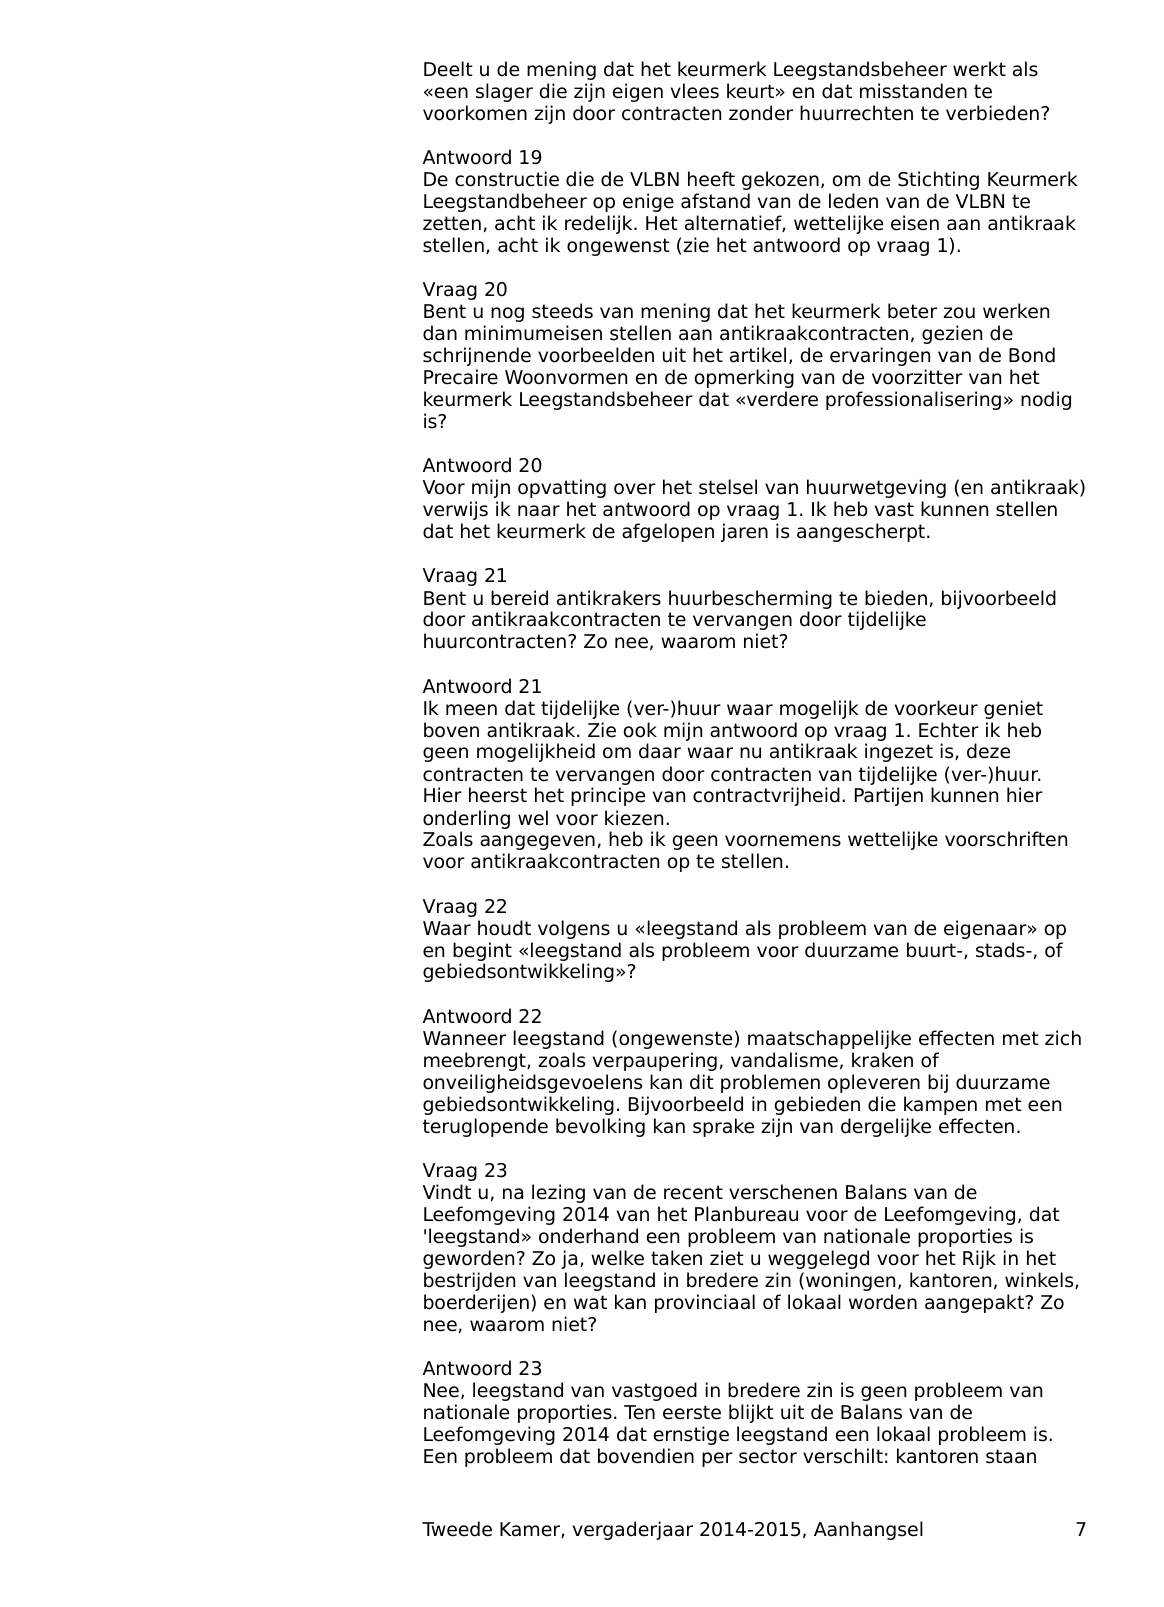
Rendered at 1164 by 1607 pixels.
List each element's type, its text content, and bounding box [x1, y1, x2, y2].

text Vraag 21 [422, 565, 1087, 587]
text Waar houdt volgens u «leegstand als probleem van de eigenaar» op en begint «leegstand als probleem voor duurzame buurt-, stads-, of gebiedsontwikkeling»? [422, 917, 1087, 983]
text Bent u nog steeds van mening dat het keurmerk beter zou werken dan minimumeisen stellen aan antikraakcontracten, gezien de schrijnende voorbeelden uit het artikel, de ervaringen van de Bond Precaire Woonvormen en de opmerking van de voorzitter van het keurmerk Leegstandsbeheer dat «verdere professionalisering» nodig is? [422, 301, 1087, 433]
text Vraag 20 [422, 279, 1087, 301]
text Antwoord 20 [422, 455, 1087, 477]
text Nee, leegstand van vastgoed in bredere zin is geen probleem van nationale proporties. Ten eerste blijkt uit de Balans van de Leefomgeving 2014 dat ernstige leegstand een lokaal probleem is. Een probleem dat bovendien per sector verschilt: kantoren staan [422, 1380, 1087, 1468]
text De constructie die de VLBN heeft gekozen, om de Stichting Keurmerk Leegstandbeheer op enige afstand van de leden van de VLBN te zetten, acht ik redelijk. Het alternatief, wettelijke eisen aan antikraak stellen, acht ik ongewenst (zie het antwoord op vraag 1). [422, 169, 1087, 257]
text Vindt u, na lezing van de recent verschenen Balans van de Leefomgeving 2014 van het Planbureau voor de Leefomgeving, dat 'leegstand» onderhand een probleem van nationale proporties is geworden? Zo ja, welke taken ziet u weggelegd voor het Rijk in het bestrijden van leegstand in bredere zin (woningen, kantoren, winkels, boerderijen) en wat kan provinciaal of lokaal worden aangepakt? Zo nee, waarom niet? [422, 1182, 1087, 1336]
text Zoals aangegeven, heb ik geen voornemens wettelijke voorschriften voor antikraakcontracten op te stellen. [422, 829, 1087, 873]
text Deelt u de mening dat het keurmerk Leegstandsbeheer werkt als «een slager die zijn eigen vlees keurt» en dat misstanden te voorkomen zijn door contracten zonder huurrechten te verbieden? [422, 59, 1087, 125]
text Ik meen dat tijdelijke (ver-)huur waar mogelijk de voorkeur geniet boven antikraak. Zie ook mijn antwoord op vraag 1. Echter ik heb geen mogelijkheid om daar waar nu antikraak ingezet is, deze contracten te vervangen door contracten van tijdelijke (ver-)huur. Hier heerst het principe van contractvrijheid. Partijen kunnen hier onderling wel voor kiezen. [422, 697, 1087, 829]
text Vraag 22 [422, 896, 1087, 917]
text Antwoord 19 [422, 147, 1087, 169]
text Antwoord 22 [422, 1006, 1087, 1028]
text Bent u bereid antikrakers huurbescherming te bieden, bijvoorbeeld door antikraakcontracten te vervangen door tijdelijke huurcontracten? Zo nee, waarom niet? [422, 587, 1087, 653]
text Voor mijn opvatting over het stelsel van huurwetgeving (en antikraak) verwijs ik naar het antwoord op vraag 1. Ik heb vast kunnen stellen dat het keurmerk de afgelopen jaren is aangescherpt. [422, 477, 1087, 543]
text Vraag 23 [422, 1160, 1087, 1182]
text Wanneer leegstand (ongewenste) maatschappelijke effecten met zich meebrengt, zoals verpaupering, vandalisme, kraken of onveiligheidsgevoelens kan dit problemen opleveren bij duurzame gebiedsontwikkeling. Bijvoorbeeld in gebieden die kampen met een teruglopende bevolking kan sprake zijn van dergelijke effecten. [422, 1028, 1087, 1137]
text Antwoord 23 [422, 1358, 1087, 1380]
text Antwoord 21 [422, 676, 1087, 697]
